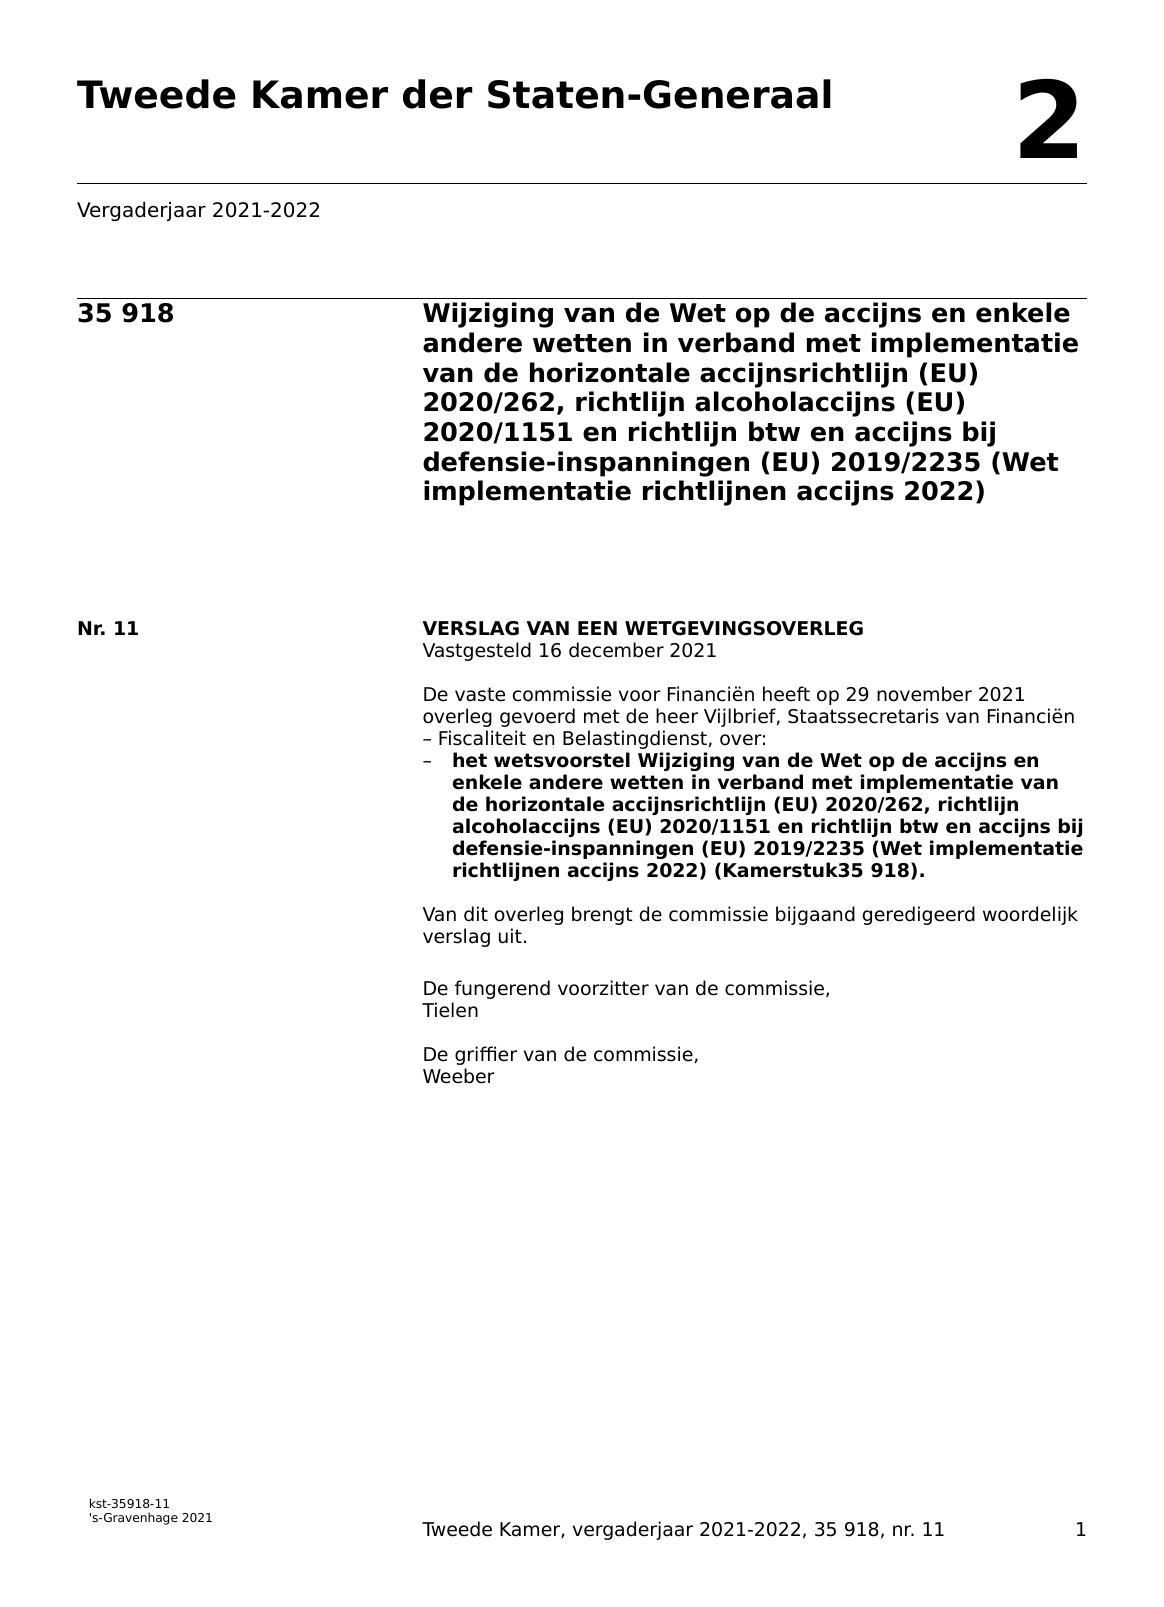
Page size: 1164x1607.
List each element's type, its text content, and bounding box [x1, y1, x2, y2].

subtitle 35 918 Wijziging van de Wet op de accijns en enkele andere wetten in verband met implementatie van de horizontale accijnsrichtlijn (EU) 2020/262, richtlijn alcoholaccijns (EU) 2020/1151 en richtlijn btw en accijns bij defensie-inspanningen (EU) 2019/2235 (Wet implementatie richtlijnen accijns 2022) [77, 299, 1087, 507]
text kst-35918-11 [88, 1497, 323, 1511]
text Vastgesteld 16 december 2021 [422, 640, 1087, 662]
table_cell Vergaderjaar 2021-2022 [77, 184, 1087, 298]
text – het wetsvoorstel Wijziging van de Wet op de accijns en enkele andere wetten in verband met implementatie van de horizontale accijnsrichtlijn (EU) 2020/262, richtlijn alcoholaccijns (EU) 2020/1151 en richtlijn btw en accijns bij defensie-inspanningen (EU) 2019/2235 (Wet implementatie richtlijnen accijns 2022) (Kamerstuk35 918). [422, 750, 1087, 882]
text Van dit overleg brengt de commissie bijgaand geredigeerd woordelijk verslag uit. [422, 904, 1087, 948]
text De vaste commissie voor Financiën heeft op 29 november 2021 overleg gevoerd met de heer Vijlbrief, Staatssecretaris van Financiën – Fiscaliteit en Belastingdienst, over: [422, 684, 1087, 750]
text De griffier van de commissie, Weeber [422, 1044, 1087, 1088]
subtitle Nr. 11 VERSLAG VAN EEN WETGEVINGSOVERLEG [77, 618, 1087, 640]
text 's-Gravenhage 2021 [88, 1511, 323, 1525]
table_header Tweede Kamer der Staten-Generaal [77, 59, 886, 183]
text De fungerend voorzitter van de commissie, Tielen [422, 978, 1087, 1022]
table_header 2 [886, 59, 1087, 183]
